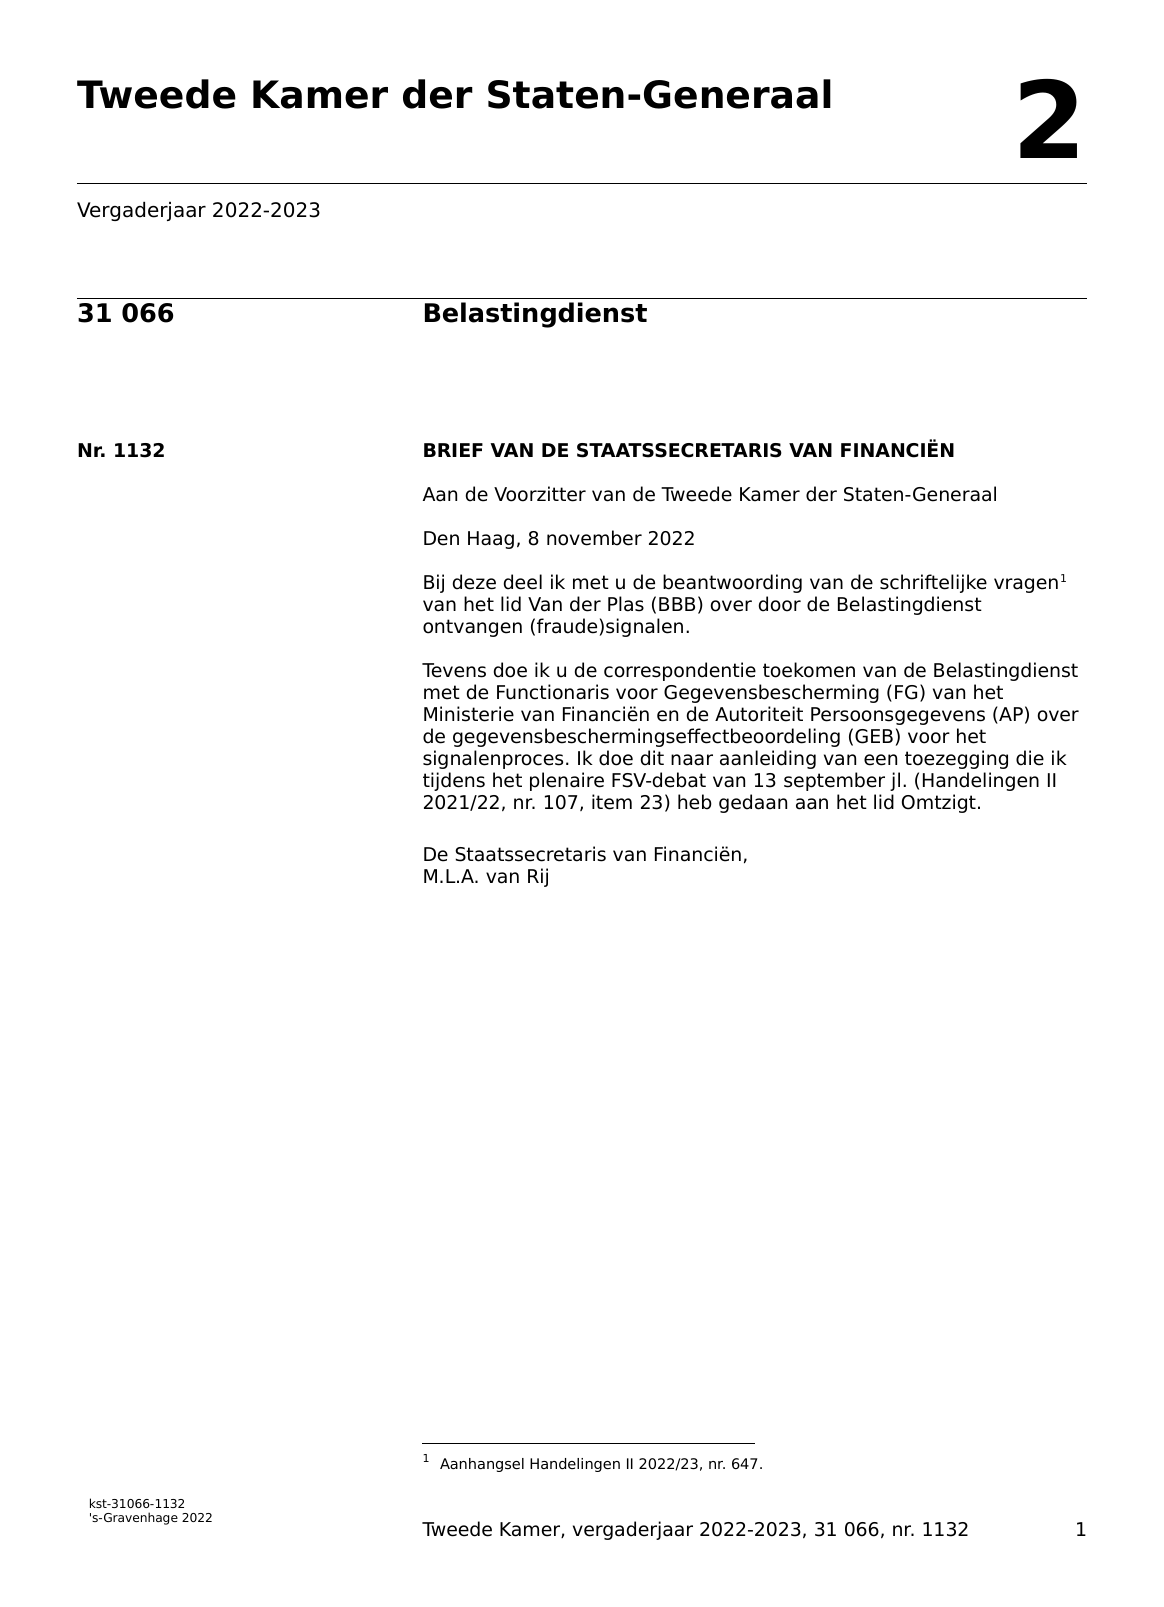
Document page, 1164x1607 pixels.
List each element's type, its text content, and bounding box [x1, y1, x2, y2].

table_header 2 [886, 59, 1087, 183]
subtitle 31 066 Belastingdienst [77, 299, 1087, 329]
text Tevens doe ik u de correspondentie toekomen van de Belastingdienst met de Functionaris voor Gegevensbescherming (FG) van het Ministerie van Financiën en de Autoriteit Persoonsgegevens (AP) over de gegevensbeschermingseffectbeoordeling (GEB) voor het signalenproces. Ik doe dit naar aanleiding van een toezegging die ik tijdens het plenaire FSV-debat van 13 september jl. (Handelingen II 2021/22, nr. 107, item 23) heb gedaan aan het lid Omtzigt. [422, 660, 1087, 814]
text Bij deze deel ik met u de beantwoording van de schriftelijke vragen van het lid Van der Plas (BBB) over door de Belastingdienst ontvangen (fraude)signalen. [422, 572, 1087, 638]
table_header Tweede Kamer der Staten-Generaal [77, 59, 886, 183]
subtitle Nr. 1132 BRIEF VAN DE STAATSSECRETARIS VAN FINANCIËN [77, 440, 1087, 462]
text De Staatssecretaris van Financiën, M.L.A. van Rij [422, 844, 1087, 888]
text Den Haag, 8 november 2022 [422, 528, 1087, 550]
text kst-31066-1132 [88, 1497, 323, 1511]
text Aanhangsel Handelingen II 2022/23, nr. 647. [422, 1452, 1087, 1474]
text Aan de Voorzitter van de Tweede Kamer der Staten-Generaal [422, 484, 1087, 506]
table_cell Vergaderjaar 2022-2023 [77, 184, 1087, 298]
text 's-Gravenhage 2022 [88, 1511, 323, 1525]
